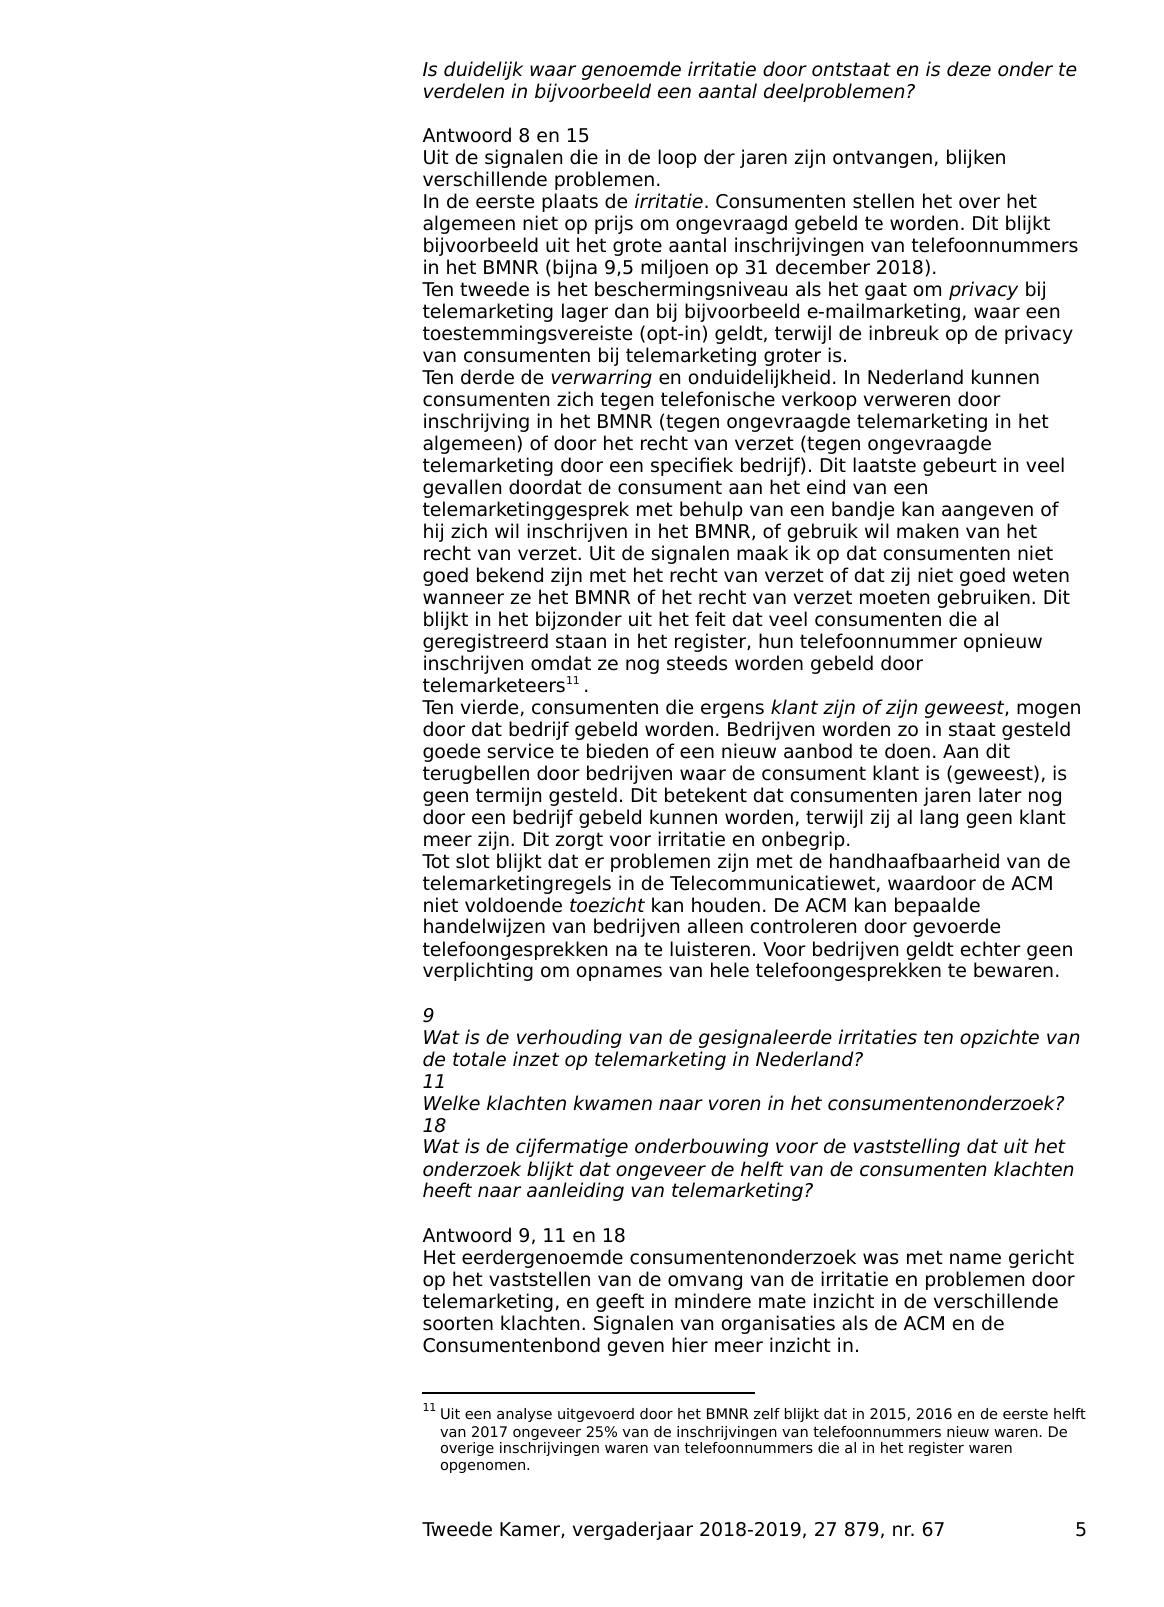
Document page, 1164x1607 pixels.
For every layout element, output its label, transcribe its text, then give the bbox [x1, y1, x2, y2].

text Uit een analyse uitgevoerd door het BMNR zelf blijkt dat in 2015, 2016 en de eerste helft van 2017 ongeveer 25% van de inschrijvingen van telefoonnummers nieuw waren. De overige inschrijvingen waren van telefoonnummers die al in het register waren opgenomen. [422, 1402, 1087, 1474]
text Ten vierde, consumenten die ergens klant zijn of zijn geweest, mogen door dat bedrijf gebeld worden. Bedrijven worden zo in staat gesteld goede service te bieden of een nieuw aanbod te doen. Aan dit terugbellen door bedrijven waar de consument klant is (geweest), is geen termijn gesteld. Dit betekent dat consumenten jaren later nog door een bedrijf gebeld kunnen worden, terwijl zij al lang geen klant meer zijn. Dit zorgt voor irritatie en onbegrip. [422, 697, 1087, 851]
text Wat is de verhouding van de gesignaleerde irritaties ten opzichte van de totale inzet op telemarketing in Nederland? [422, 1027, 1087, 1071]
text Het eerdergenoemde consumentenonderzoek was met name gericht op het vaststellen van de omvang van de irritatie en problemen door telemarketing, en geeft in mindere mate inzicht in de verschillende soorten klachten. Signalen van organisaties als de ACM en de Consumentenbond geven hier meer inzicht in. [422, 1247, 1087, 1356]
text 18 [422, 1114, 1087, 1136]
text Wat is de cijfermatige onderbouwing voor de vaststelling dat uit het onderzoek blijkt dat ongeveer de helft van de consumenten klachten heeft naar aanleiding van telemarketing? [422, 1136, 1087, 1202]
text Tot slot blijkt dat er problemen zijn met de handhaafbaarheid van de telemarketingregels in de Telecommunicatiewet, waardoor de ACM niet voldoende toezicht kan houden. De ACM kan bepaalde handelwijzen van bedrijven alleen controleren door gevoerde telefoongesprekken na te luisteren. Voor bedrijven geldt echter geen verplichting om opnames van hele telefoongesprekken te bewaren. [422, 851, 1087, 982]
text 9 [422, 1004, 1087, 1027]
text Welke klachten kwamen naar voren in het consumentenonderzoek? [422, 1092, 1087, 1114]
text Antwoord 9, 11 en 18 [422, 1224, 1087, 1247]
text 11 [422, 1071, 1087, 1092]
text In de eerste plaats de irritatie. Consumenten stellen het over het algemeen niet op prijs om ongevraagd gebeld te worden. Dit blijkt bijvoorbeeld uit het grote aantal inschrijvingen van telefoonnummers in het BMNR (bijna 9,5 miljoen op 31 december 2018). [422, 191, 1087, 279]
text Ten tweede is het beschermingsniveau als het gaat om privacy bij telemarketing lager dan bij bijvoorbeeld e-mailmarketing, waar een toestemmingsvereiste (opt-in) geldt, terwijl de inbreuk op de privacy van consumenten bij telemarketing groter is. [422, 279, 1087, 367]
text Antwoord 8 en 15 [422, 125, 1087, 147]
text Is duidelijk waar genoemde irritatie door ontstaat en is deze onder te verdelen in bijvoorbeeld een aantal deelproblemen? [422, 59, 1087, 103]
text Uit de signalen die in de loop der jaren zijn ontvangen, blijken verschillende problemen. [422, 147, 1087, 191]
text Ten derde de verwarring en onduidelijkheid. In Nederland kunnen consumenten zich tegen telefonische verkoop verweren door inschrijving in het BMNR (tegen ongevraagde telemarketing in het algemeen) of door het recht van verzet (tegen ongevraagde telemarketing door een specifiek bedrijf). Dit laatste gebeurt in veel gevallen doordat de consument aan het eind van een telemarketinggesprek met behulp van een bandje kan aangeven of hij zich wil inschrijven in het BMNR, of gebruik wil maken van het recht van verzet. Uit de signalen maak ik op dat consumenten niet goed bekend zijn met het recht van verzet of dat zij niet goed weten wanneer ze het BMNR of het recht van verzet moeten gebruiken. Dit blijkt in het bijzonder uit het feit dat veel consumenten die al geregistreerd staan in het register, hun telefoonnummer opnieuw inschrijven omdat ze nog steeds worden gebeld door telemarketeers. [422, 367, 1087, 697]
